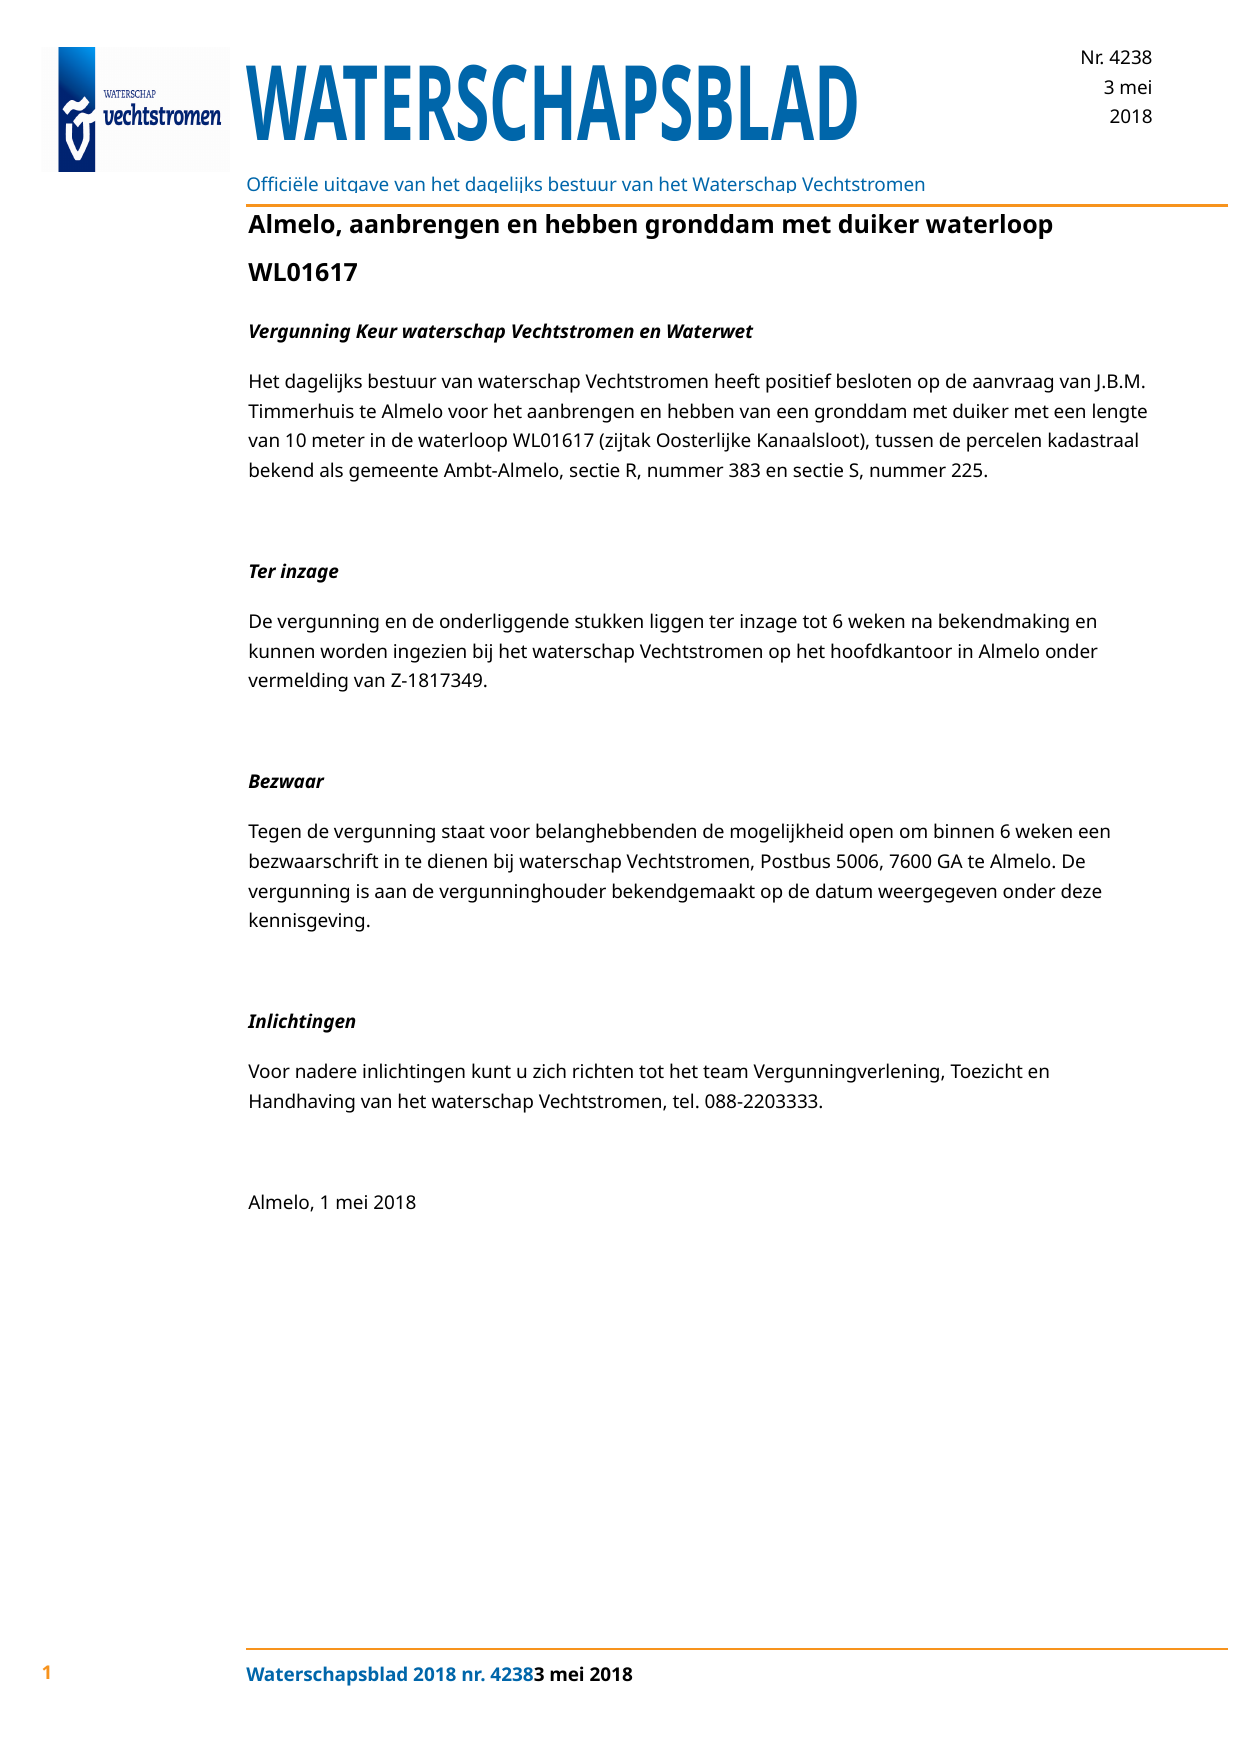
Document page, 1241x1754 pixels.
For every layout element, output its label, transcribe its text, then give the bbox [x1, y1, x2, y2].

text Voor nadere inlichtingen kunt u zich richten tot het team Vergunningverlening, Toezicht en Handhaving van het waterschap Vechtstromen, tel. 088-2203333. [248, 1059, 1152, 1114]
text Het dagelijks bestuur van waterschap Vechtstromen heeft positief besloten op de aanvraag van J.B.M. Timmerhuis te Almelo voor het aanbrengen en hebben van een gronddam met duiker met een lengte van 10 meter in de waterloop WL01617 (zijtak Oosterlijke Kanaalsloot), tussen de percelen kadastraal bekend als gemeente Ambt-Almelo, sectie R, nummer 383 en sectie S, nummer 225. [248, 368, 1152, 483]
text Almelo, 1 mei 2018 [248, 1189, 1152, 1215]
text Inlichtingen [248, 1008, 1152, 1034]
text Ter inzage [248, 558, 1152, 584]
text Tegen de vergunning staat voor belanghebbenden de mogelijkheid open om binnen 6 weken een bezwaarschrift in te dienen bij waterschap Vechtstromen, Postbus 5006, 7600 GA te Almelo. De vergunning is aan de vergunninghouder bekendgemaakt op de datum weergegeven onder deze kennisgeving. [248, 819, 1152, 933]
text Almelo, aanbrengen en hebben gronddam met duiker waterloop WL01617 [248, 207, 1152, 288]
text Bezwaar [248, 768, 1152, 794]
text De vergunning en de onderliggende stukken liggen ter inzage tot 6 weken na bekendmaking en kunnen worden ingezien bij het waterschap Vechtstromen op het hoofdkantoor in Almelo onder vermelding van Z-1817349. [248, 608, 1152, 693]
picture [41, 47, 231, 172]
text Vergunning Keur waterschap Vechtstromen en Waterwet [248, 318, 1152, 344]
